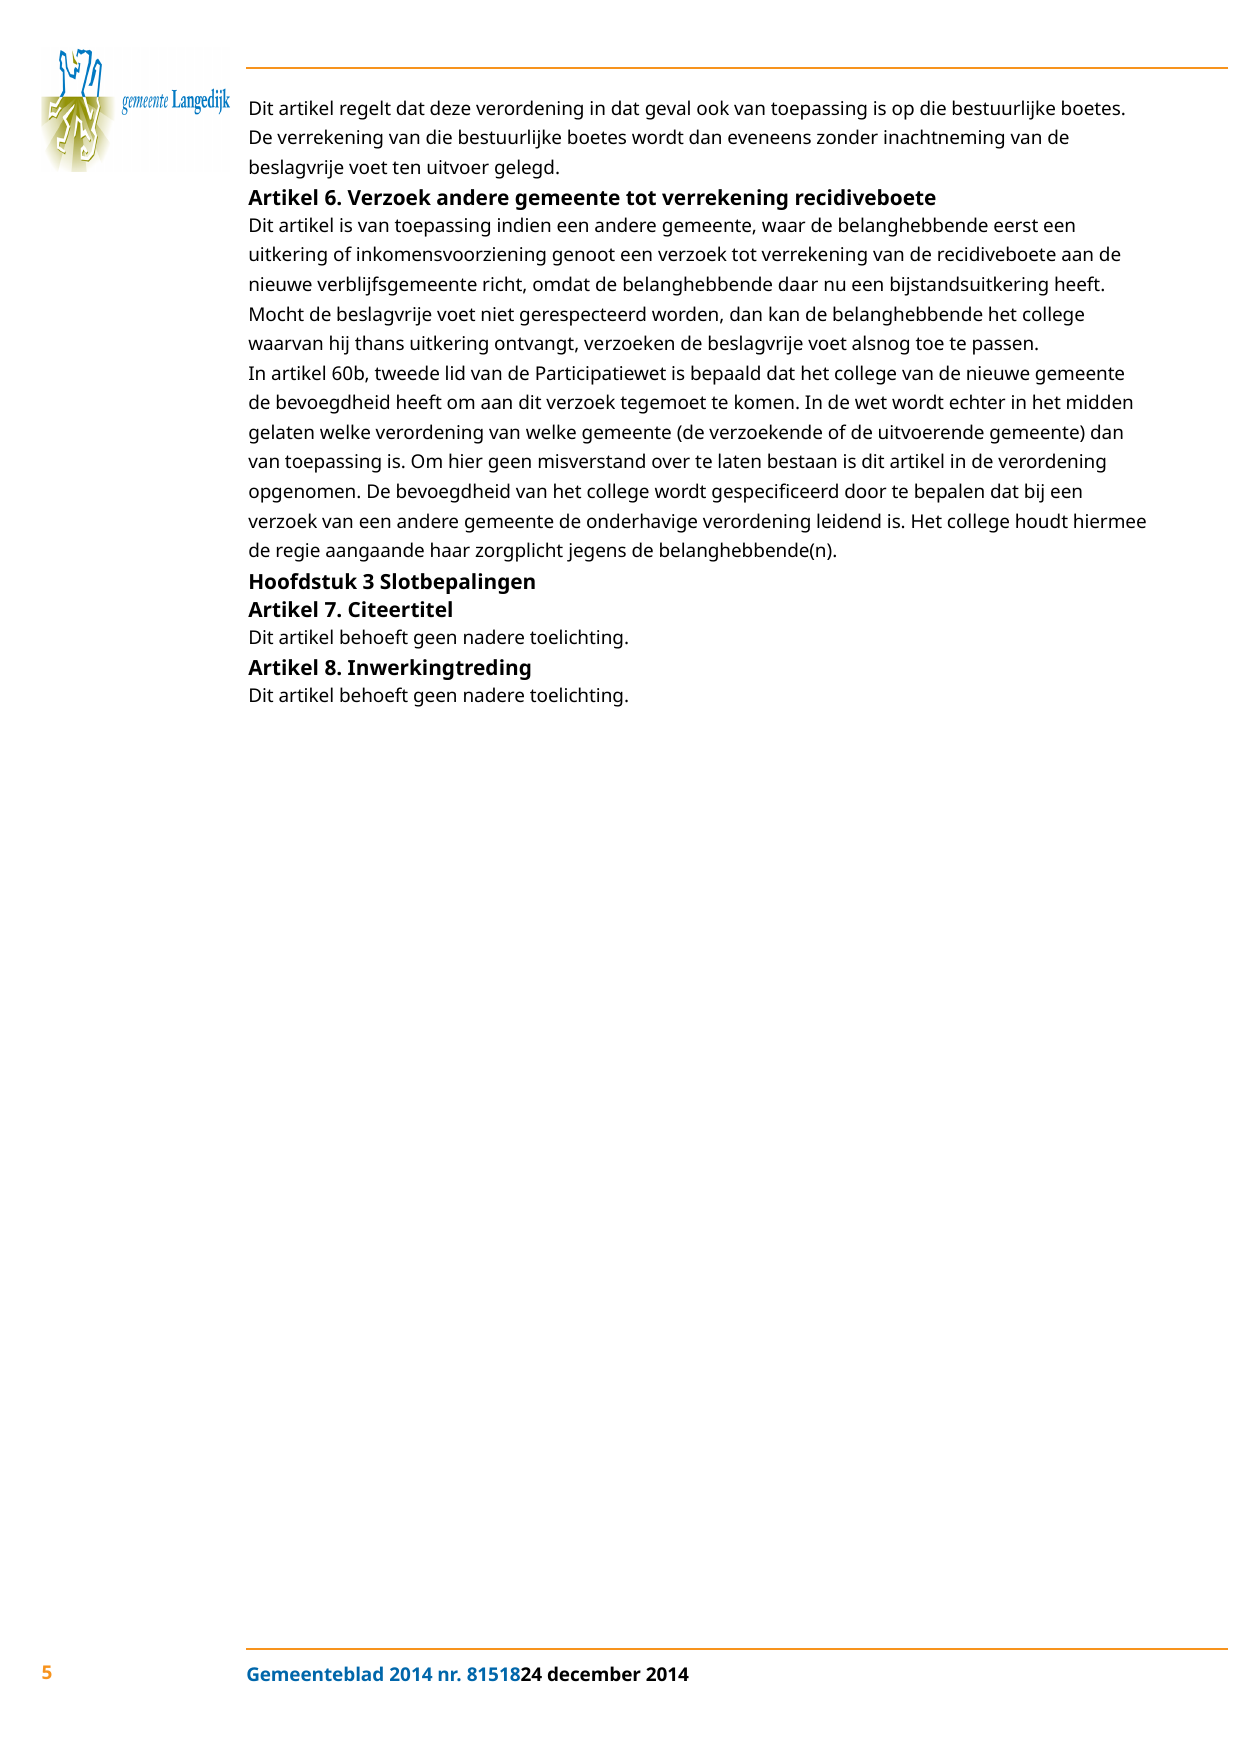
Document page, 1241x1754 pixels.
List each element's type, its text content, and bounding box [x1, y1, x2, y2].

text Dit artikel regelt dat deze verordening in dat geval ook van toepassing is op die bestuurlijke boetes. De verrekening van die bestuurlijke boetes wordt dan eveneens zonder inachtneming van de beslagvrije voet ten uitvoer gelegd. [248, 95, 1152, 180]
text Dit artikel is van toepassing indien een andere gemeente, waar de belanghebbende eerst een uitkering of inkomensvoorziening genoot een verzoek tot verrekening van de recidiveboete aan de nieuwe verblijfsgemeente richt, omdat de belanghebbende daar nu een bijstandsuitkering heeft. [248, 212, 1152, 297]
text Hoofdstuk 3 Slotbepalingen [248, 567, 1152, 595]
text Dit artikel behoeft geen nadere toelichting. [248, 682, 1152, 708]
picture [41, 47, 231, 172]
text Artikel 6. Verzoek andere gemeente tot verrekening recidiveboete [248, 183, 1152, 212]
text Mocht de beslagvrije voet niet gerespecteerd worden, dan kan de belanghebbende het college waarvan hij thans uitkering ontvangt, verzoeken de beslagvrije voet alsnog toe te passen. [248, 301, 1152, 356]
text Dit artikel behoeft geen nadere toelichting. [248, 624, 1152, 649]
text Artikel 8. Inwerkingtreding [248, 653, 1152, 682]
text In artikel 60b, tweede lid van de Participatiewet is bepaald dat het college van de nieuwe gemeente de bevoegdheid heeft om aan dit verzoek tegemoet te komen. In de wet wordt echter in het midden gelaten welke verordening van welke gemeente (de verzoekende of de uitvoerende gemeente) dan van toepassing is. Om hier geen misverstand over te laten bestaan is dit artikel in de verordening opgenomen. De bevoegdheid van het college wordt gespecificeerd door te bepalen dat bij een verzoek van een andere gemeente de onderhavige verordening leidend is. Het college houdt hiermee de regie aangaande haar zorgplicht jegens de belanghebbende(n). [248, 360, 1152, 563]
text Artikel 7. Citeertitel [248, 595, 1152, 624]
